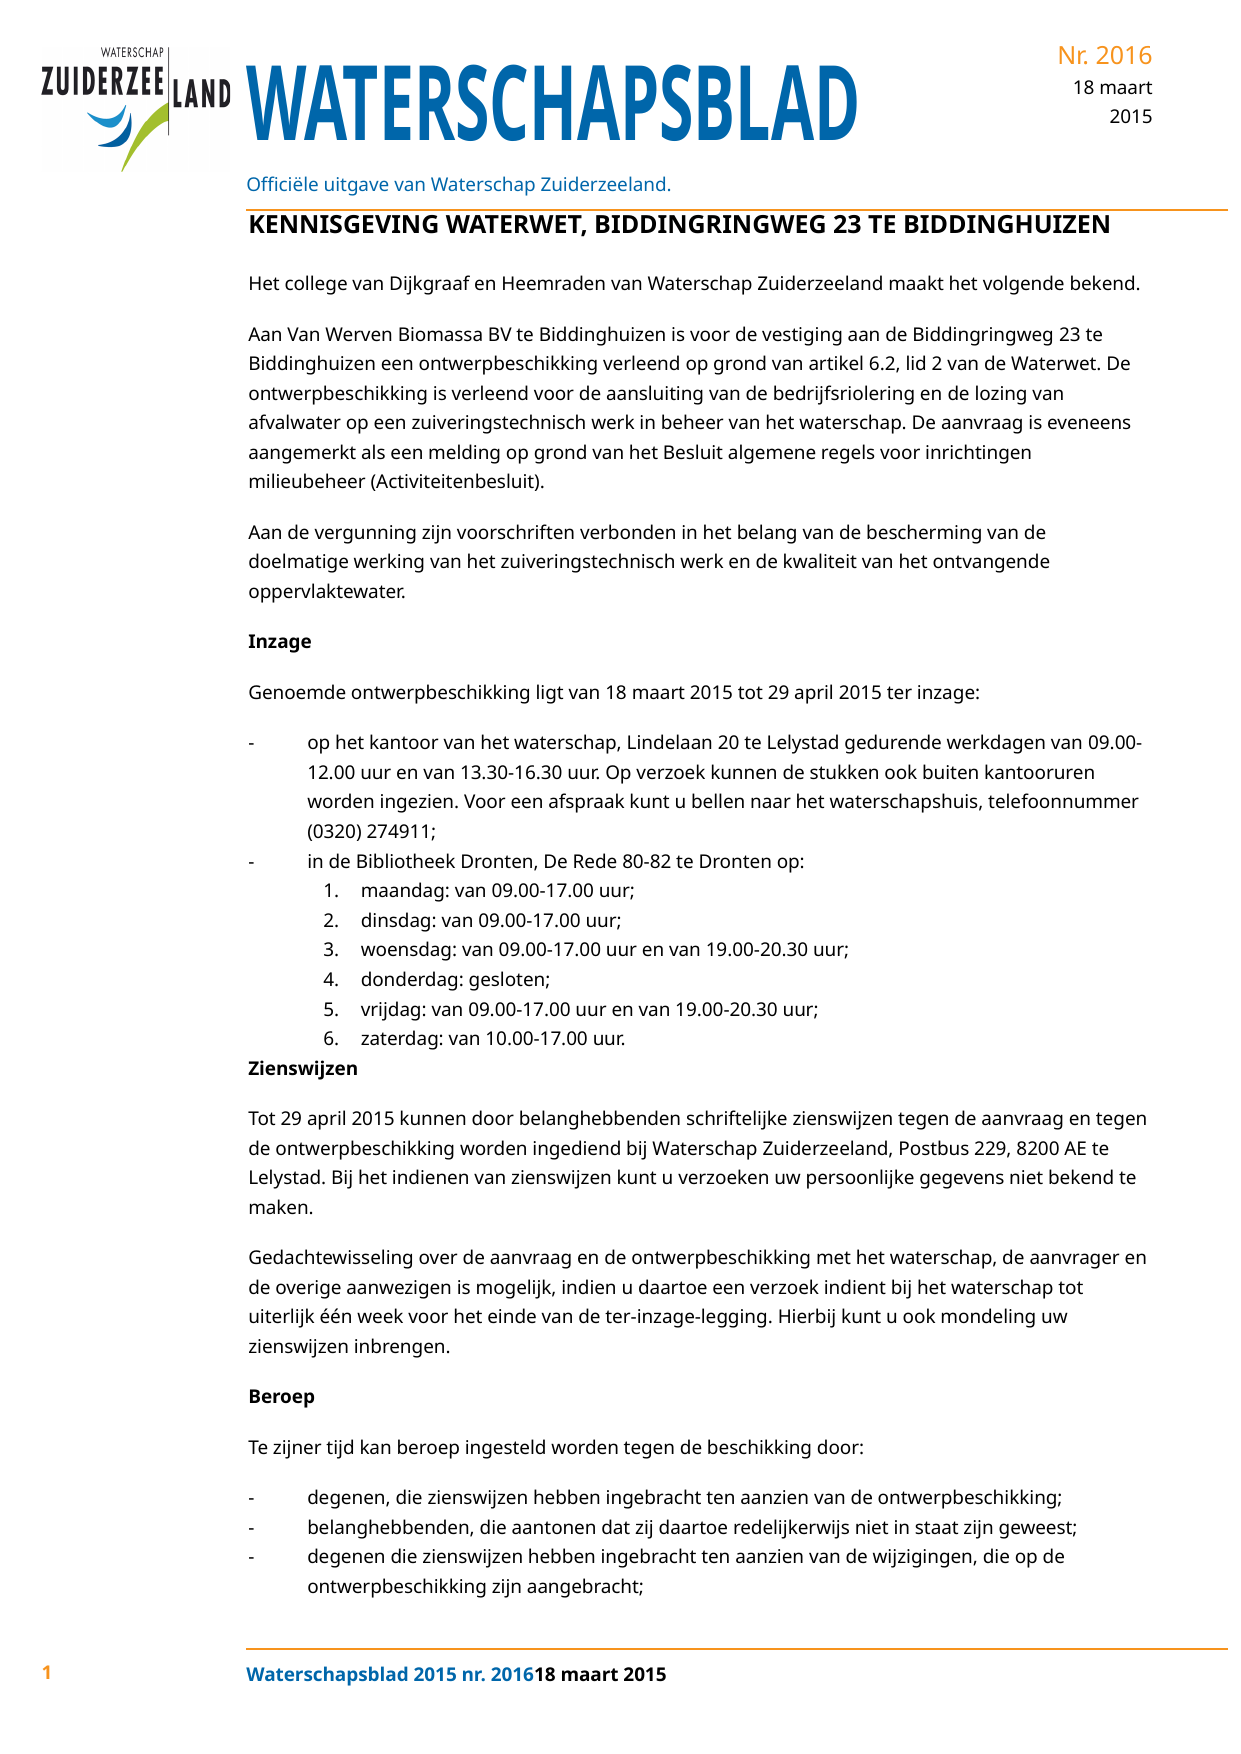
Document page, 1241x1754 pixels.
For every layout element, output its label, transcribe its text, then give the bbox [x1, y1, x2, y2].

text Genoemde ontwerpbeschikking ligt van 18 maart 2015 tot 29 april 2015 ter inzage: [248, 679, 1152, 705]
list donderdag: gesloten; [323, 966, 1152, 992]
list op het kantoor van het waterschap, Lindelaan 20 te Lelystad gedurende werkdagen van 09.00-12.00 uur en van 13.30-16.30 uur. Op verzoek kunnen de stukken ook buiten kantooruren worden ingezien. Voor een afspraak kunt u bellen naar het waterschapshuis, telefoonnummer (0320) 274911; [248, 729, 1152, 844]
list degenen die zienswijzen hebben ingebracht ten aanzien van de wijzigingen, die op de ontwerpbeschikking zijn aangebracht; [248, 1544, 1152, 1599]
list belanghebbenden, die aantonen dat zij daartoe redelijkerwijs niet in staat zijn geweest; [248, 1514, 1152, 1540]
list woensdag: van 09.00-17.00 uur en van 19.00-20.30 uur; [323, 937, 1152, 962]
text KENNISGEVING WATERWET, BIDDINGRINGWEG 23 TE BIDDINGHUIZEN [248, 211, 1152, 241]
text Te zijner tijd kan beroep ingesteld worden tegen de beschikking door: [248, 1434, 1152, 1460]
list in de Bibliotheek Dronten, De Rede 80-82 te Dronten op: [248, 848, 1152, 873]
list vrijdag: van 09.00-17.00 uur en van 19.00-20.30 uur; [323, 996, 1152, 1021]
text Aan Van Werven Biomassa BV te Biddinghuizen is voor de vestiging aan de Biddingringweg 23 te Biddinghuizen een ontwerpbeschikking verleend op grond van artikel 6.2, lid 2 van de Waterwet. De ontwerpbeschikking is verleend voor de aansluiting van de bedrijfsriolering en de lozing van afvalwater op een zuiveringstechnisch werk in beheer van het waterschap. De aanvraag is eveneens aangemerkt als een melding op grond van het Besluit algemene regels voor inrichtingen milieubeheer (Activiteitenbesluit). [248, 321, 1152, 494]
text Beroep [248, 1384, 1152, 1409]
text Gedachtewisseling over de aanvraag en de ontwerpbeschikking met het waterschap, de aanvrager en de overige aanwezigen is mogelijk, indien u daartoe een verzoek indient bij het waterschap tot uiterlijk één week voor het einde van de ter-inzage-legging. Hierbij kunt u ook mondeling uw zienswijzen inbrengen. [248, 1244, 1152, 1359]
picture [41, 47, 231, 172]
list dinsdag: van 09.00-17.00 uur; [323, 907, 1152, 933]
text Tot 29 april 2015 kunnen door belanghebbenden schriftelijke zienswijzen tegen de aanvraag en tegen de ontwerpbeschikking worden ingediend bij Waterschap Zuiderzeeland, Postbus 229, 8200 AE te Lelystad. Bij het indienen van zienswijzen kunt u verzoeken uw persoonlijke gegevens niet bekend te maken. [248, 1105, 1152, 1220]
text Aan de vergunning zijn voorschriften verbonden in het belang van de bescherming van de doelmatige werking van het zuiveringstechnisch werk en de kwaliteit van het ontvangende oppervlaktewater. [248, 519, 1152, 604]
list zaterdag: van 10.00-17.00 uur. [323, 1025, 1152, 1051]
text Inzage [248, 629, 1152, 654]
list maandag: van 09.00-17.00 uur; [323, 877, 1152, 903]
text Zienswijzen [248, 1055, 1152, 1081]
list degenen, die zienswijzen hebben ingebracht ten aanzien van de ontwerpbeschikking; [248, 1484, 1152, 1510]
text Het college van Dijkgraaf en Heemraden van Waterschap Zuiderzeeland maakt het volgende bekend. [248, 270, 1152, 296]
